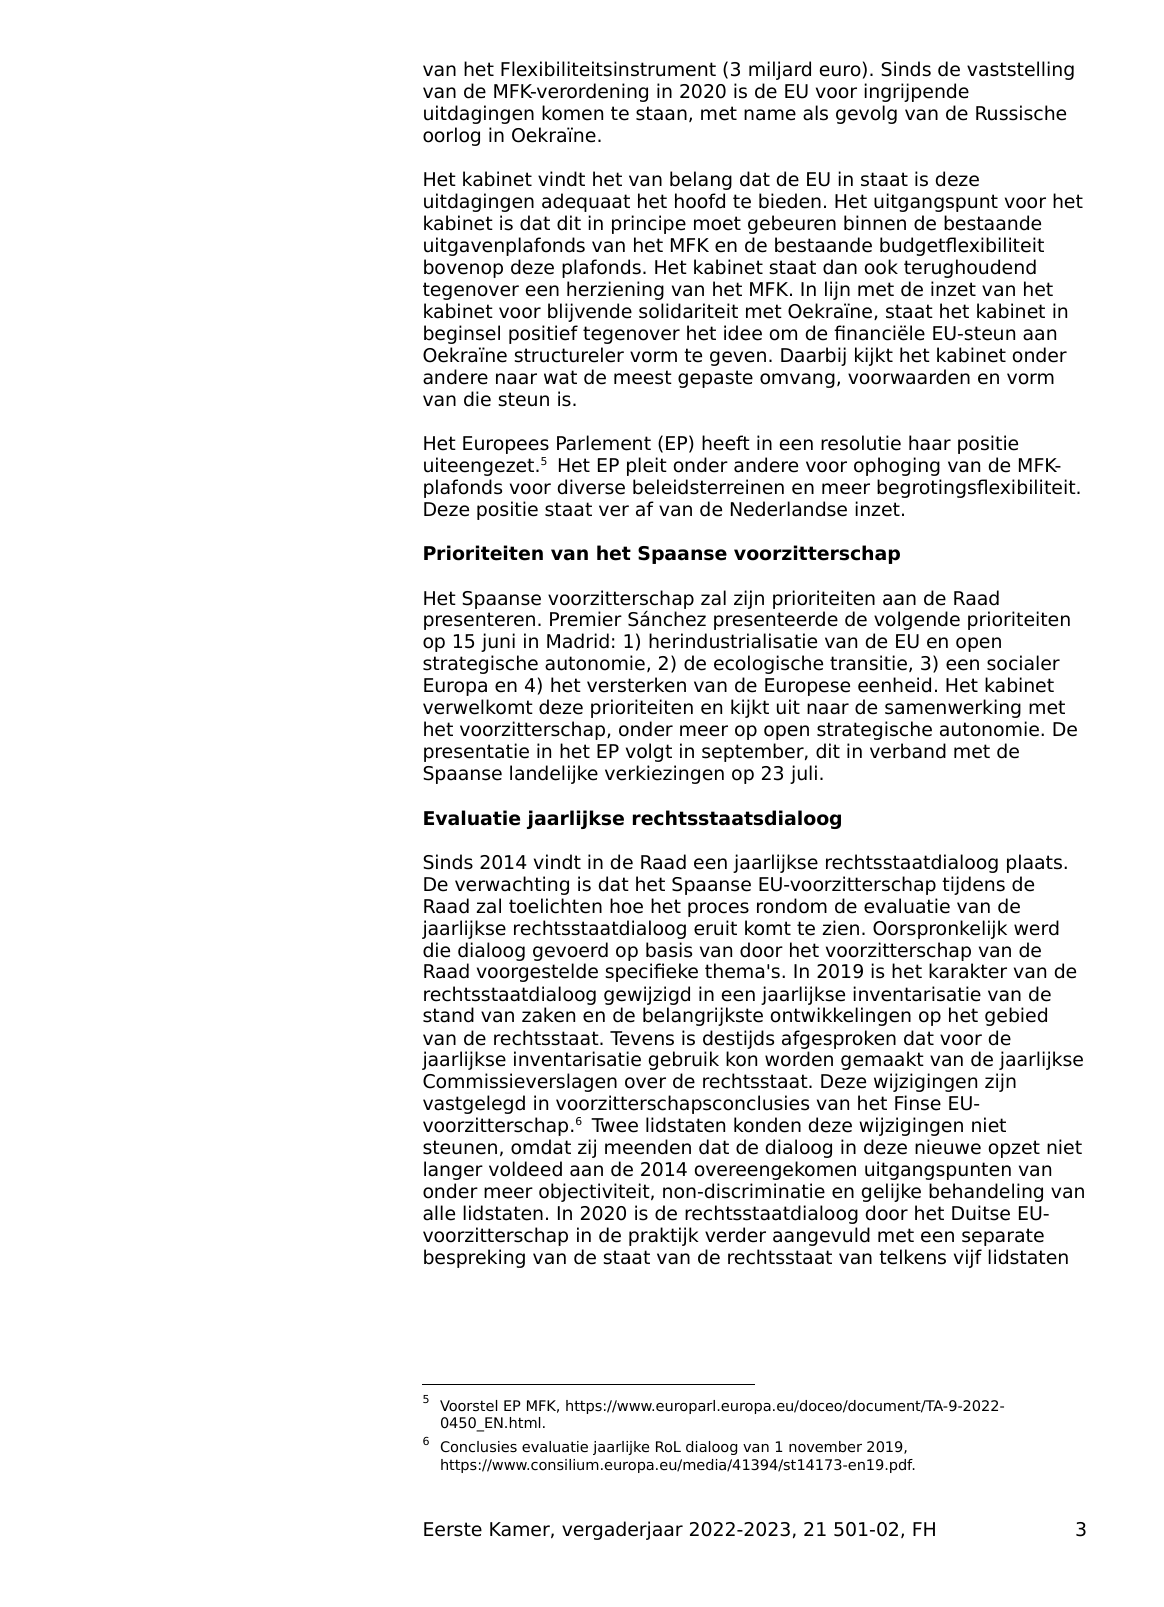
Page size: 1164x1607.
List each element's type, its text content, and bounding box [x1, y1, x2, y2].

text Het kabinet vindt het van belang dat de EU in staat is deze uitdagingen adequaat het hoofd te bieden. Het uitgangspunt voor het kabinet is dat dit in principe moet gebeuren binnen de bestaande uitgavenplafonds van het MFK en de bestaande budgetflexibiliteit bovenop deze plafonds. Het kabinet staat dan ook terughoudend tegenover een herziening van het MFK. In lijn met de inzet van het kabinet voor blijvende solidariteit met Oekraïne, staat het kabinet in beginsel positief tegenover het idee om de financiële EU-steun aan Oekraïne structureler vorm te geven. Daarbij kijkt het kabinet onder andere naar wat de meest gepaste omvang, voorwaarden en vorm van die steun is. [422, 169, 1087, 411]
text Het Spaanse voorzitterschap zal zijn prioriteiten aan de Raad presenteren. Premier Sánchez presenteerde de volgende prioriteiten op 15 juni in Madrid: 1) herindustrialisatie van de EU en open strategische autonomie, 2) de ecologische transitie, 3) een socialer Europa en 4) het versterken van de Europese eenheid. Het kabinet verwelkomt deze prioriteiten en kijkt uit naar de samenwerking met het voorzitterschap, onder meer op open strategische autonomie. De presentatie in het EP volgt in september, dit in verband met de Spaanse landelijke verkiezingen op 23 juli. [422, 587, 1087, 785]
text Het Europees Parlement (EP) heeft in een resolutie haar positie uiteengezet. Het EP pleit onder andere voor ophoging van de MFK-plafonds voor diverse beleidsterreinen en meer begrotingsflexibiliteit. Deze positie staat ver af van de Nederlandse inzet. [422, 433, 1087, 521]
text Conclusies evaluatie jaarlijke RoL dialoog van 1 november 2019, https://www.consilium.europa.eu/media/41394/st14173-en19.pdf. [422, 1435, 1087, 1474]
text van het Flexibiliteitsinstrument (3 miljard euro). Sinds de vaststelling van de MFK-verordening in 2020 is de EU voor ingrijpende uitdagingen komen te staan, met name als gevolg van de Russische oorlog in Oekraïne. [422, 59, 1087, 147]
text Voorstel EP MFK, https://www.europarl.europa.eu/doceo/document/TA-9-2022-0450_EN.html. [422, 1393, 1087, 1432]
subtitle Prioriteiten van het Spaanse voorzitterschap [422, 543, 1087, 565]
subtitle Evaluatie jaarlijkse rechtsstaatsdialoog [422, 807, 1087, 829]
text Sinds 2014 vindt in de Raad een jaarlijkse rechtsstaatdialoog plaats. De verwachting is dat het Spaanse EU-voorzitterschap tijdens de Raad zal toelichten hoe het proces rondom de evaluatie van de jaarlijkse rechtsstaatdialoog eruit komt te zien. Oorspronkelijk werd die dialoog gevoerd op basis van door het voorzitterschap van de Raad voorgestelde specifieke thema's. In 2019 is het karakter van de rechtsstaatdialoog gewijzigd in een jaarlijkse inventarisatie van de stand van zaken en de belangrijkste ontwikkelingen op het gebied van de rechtsstaat. Tevens is destijds afgesproken dat voor de jaarlijkse inventarisatie gebruik kon worden gemaakt van de jaarlijkse Commissieverslagen over de rechtsstaat. Deze wijzigingen zijn vastgelegd in voorzitterschapsconclusies van het Finse EU-voorzitterschap. Twee lidstaten konden deze wijzigingen niet steunen, omdat zij meenden dat de dialoog in deze nieuwe opzet niet langer voldeed aan de 2014 overeengekomen uitgangspunten van onder meer objectiviteit, non-discriminatie en gelijke behandeling van alle lidstaten. In 2020 is de rechtsstaatdialoog door het Duitse EU-voorzitterschap in de praktijk verder aangevuld met een separate bespreking van de staat van de rechtsstaat van telkens vijf lidstaten [422, 852, 1087, 1313]
